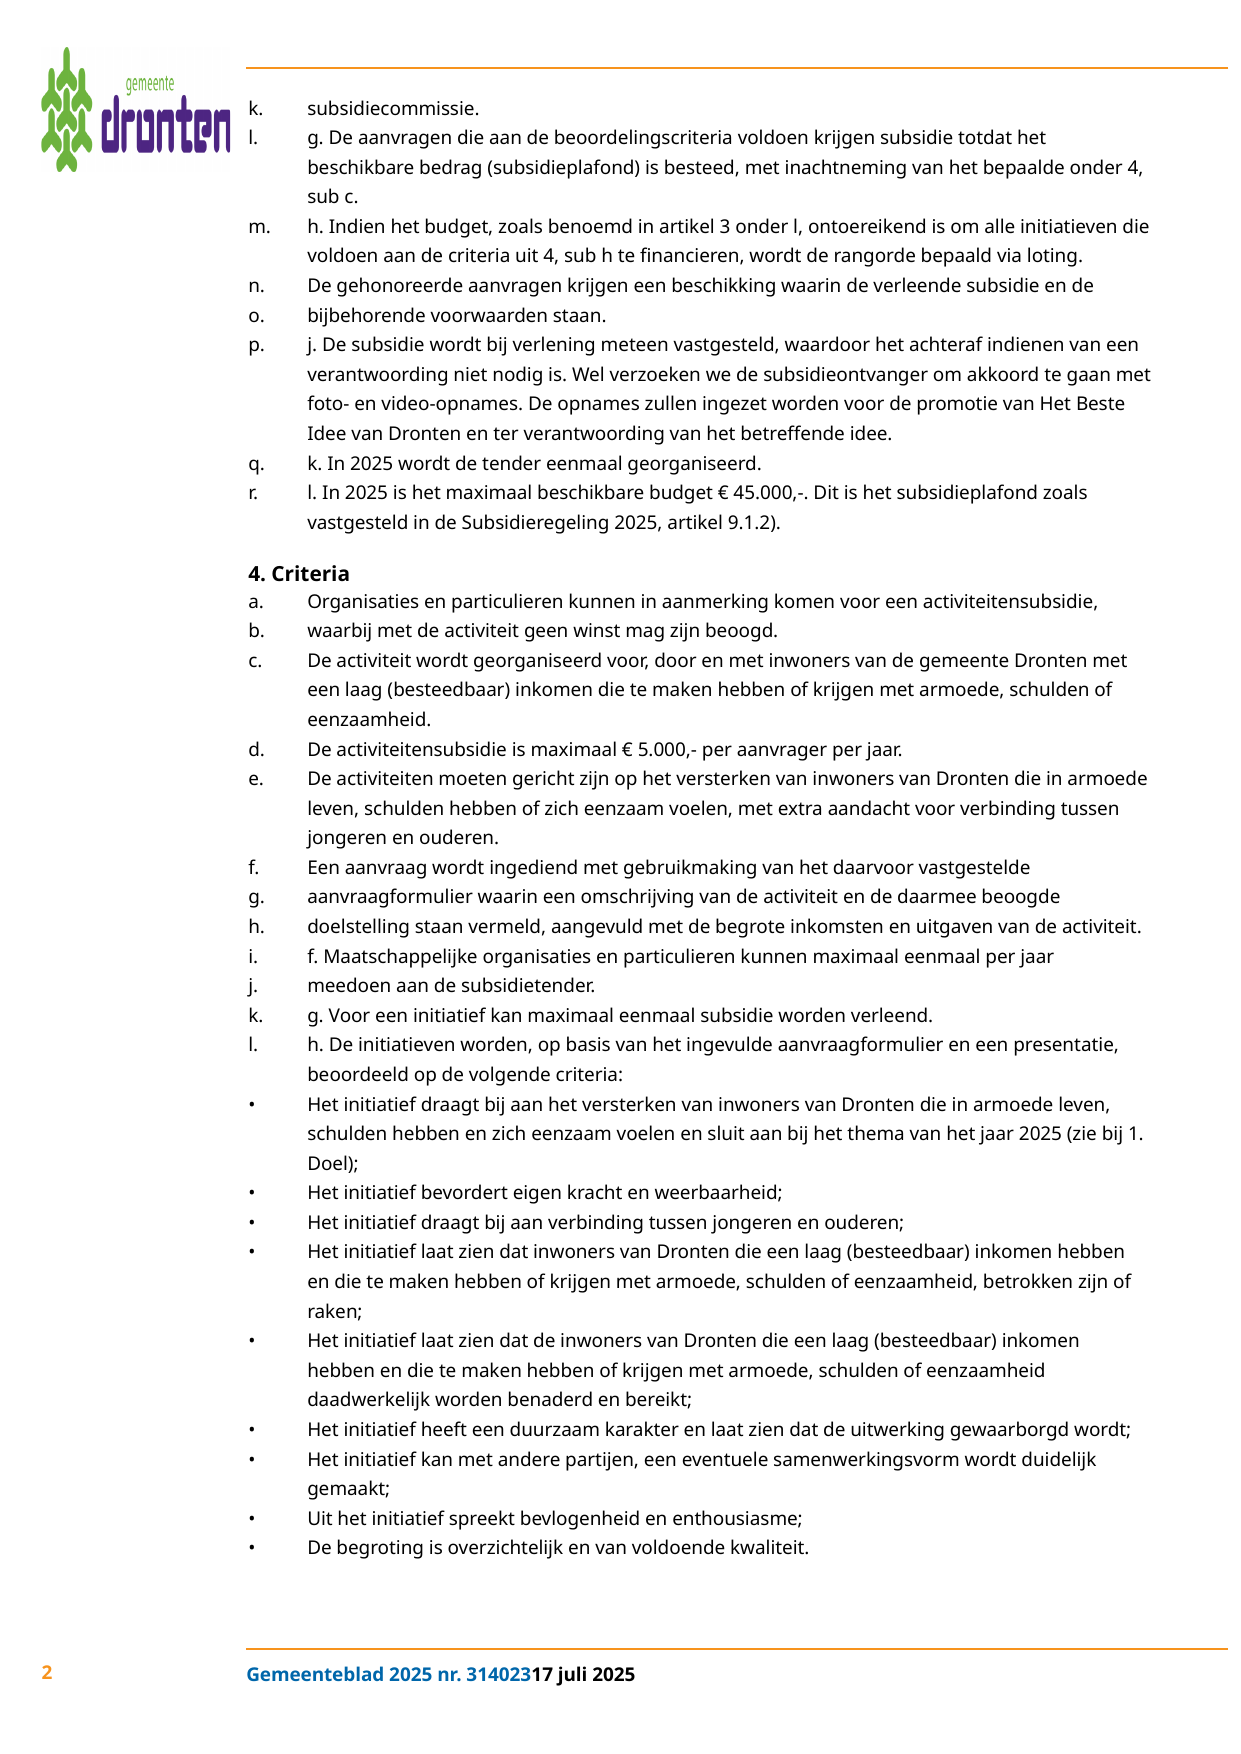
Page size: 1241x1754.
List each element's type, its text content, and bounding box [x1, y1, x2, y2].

list Het initiatief kan met andere partijen, een eventuele samenwerkingsvorm wordt duidelijk gemaakt; [248, 1446, 1152, 1501]
list g. Voor een initiatief kan maximaal eenmaal subsidie worden verleend. [248, 1002, 1152, 1028]
text 4. Criteria [248, 559, 1152, 588]
list De activiteit wordt georganiseerd voor, door en met inwoners van de gemeente Dronten met een laag (besteedbaar) inkomen die te maken hebben of krijgen met armoede, schulden of eenzaamheid. [248, 647, 1152, 732]
list k. In 2025 wordt de tender eenmaal georganiseerd. [248, 450, 1152, 476]
list f. Maatschappelijke organisaties en particulieren kunnen maximaal eenmaal per jaar [248, 943, 1152, 968]
list aanvraagformulier waarin een omschrijving van de activiteit en de daarmee beoogde [248, 884, 1152, 909]
list Het initiatief draagt bij aan het versterken van inwoners van Dronten die in armoede leven, schulden hebben en zich eenzaam voelen en sluit aan bij het thema van het jaar 2025 (zie bij 1. Doel); [248, 1091, 1152, 1176]
list l. In 2025 is het maximaal beschikbare budget € 45.000,-. Dit is het subsidieplafond zoals vastgesteld in de Subsidieregeling 2025, artikel 9.1.2). [248, 479, 1152, 535]
list Het initiatief laat zien dat de inwoners van Dronten die een laag (besteedbaar) inkomen hebben en die te maken hebben of krijgen met armoede, schulden of eenzaamheid daadwerkelijk worden benaderd en bereikt; [248, 1327, 1152, 1412]
list Het initiatief draagt bij aan verbinding tussen jongeren en ouderen; [248, 1209, 1152, 1235]
list h. Indien het budget, zoals benoemd in artikel 3 onder l, ontoereikend is om alle initiatieven die voldoen aan de criteria uit 4, sub h te financieren, wordt de rangorde bepaald via loting. [248, 213, 1152, 268]
list Organisaties en particulieren kunnen in aanmerking komen voor een activiteitensubsidie, [248, 588, 1152, 613]
list bijbehorende voorwaarden staan. [248, 302, 1152, 328]
list Het initiatief heeft een duurzaam karakter en laat zien dat de uitwerking gewaarborgd wordt; [248, 1416, 1152, 1442]
list meedoen aan de subsidietender. [248, 972, 1152, 998]
list subsidiecommissie. [248, 95, 1152, 121]
list Het initiatief bevordert eigen kracht en weerbaarheid; [248, 1179, 1152, 1205]
list De activiteiten moeten gericht zijn op het versterken van inwoners van Dronten die in armoede leven, schulden hebben of zich eenzaam voelen, met extra aandacht voor verbinding tussen jongeren en ouderen. [248, 765, 1152, 850]
list Het initiatief laat zien dat inwoners van Dronten die een laag (besteedbaar) inkomen hebben en die te maken hebben of krijgen met armoede, schulden of eenzaamheid, betrokken zijn of raken; [248, 1239, 1152, 1323]
picture [41, 47, 231, 172]
list De activiteitensubsidie is maximaal € 5.000,- per aanvrager per jaar. [248, 736, 1152, 761]
list g. De aanvragen die aan de beoordelingscriteria voldoen krijgen subsidie totdat het beschikbare bedrag (subsidieplafond) is besteed, met inachtneming van het bepaalde onder 4, sub c. [248, 124, 1152, 209]
list waarbij met de activiteit geen winst mag zijn beoogd. [248, 617, 1152, 643]
list Uit het initiatief spreekt bevlogenheid en enthousiasme; [248, 1505, 1152, 1531]
list De begroting is overzichtelijk en van voldoende kwaliteit. [248, 1534, 1152, 1560]
list De gehonoreerde aanvragen krijgen een beschikking waarin de verleende subsidie en de [248, 272, 1152, 298]
list h. De initiatieven worden, op basis van het ingevulde aanvraagformulier en een presentatie, beoordeeld op de volgende criteria: [248, 1032, 1152, 1087]
list Een aanvraag wordt ingediend met gebruikmaking van het daarvoor vastgestelde [248, 854, 1152, 880]
list doelstelling staan vermeld, aangevuld met de begrote inkomsten en uitgaven van de activiteit. [248, 913, 1152, 939]
list j. De subsidie wordt bij verlening meteen vastgesteld, waardoor het achteraf indienen van een verantwoording niet nodig is. Wel verzoeken we de subsidieontvanger om akkoord te gaan met foto- en video-opnames. De opnames zullen ingezet worden voor de promotie van Het Beste Idee van Dronten en ter verantwoording van het betreffende idee. [248, 331, 1152, 446]
